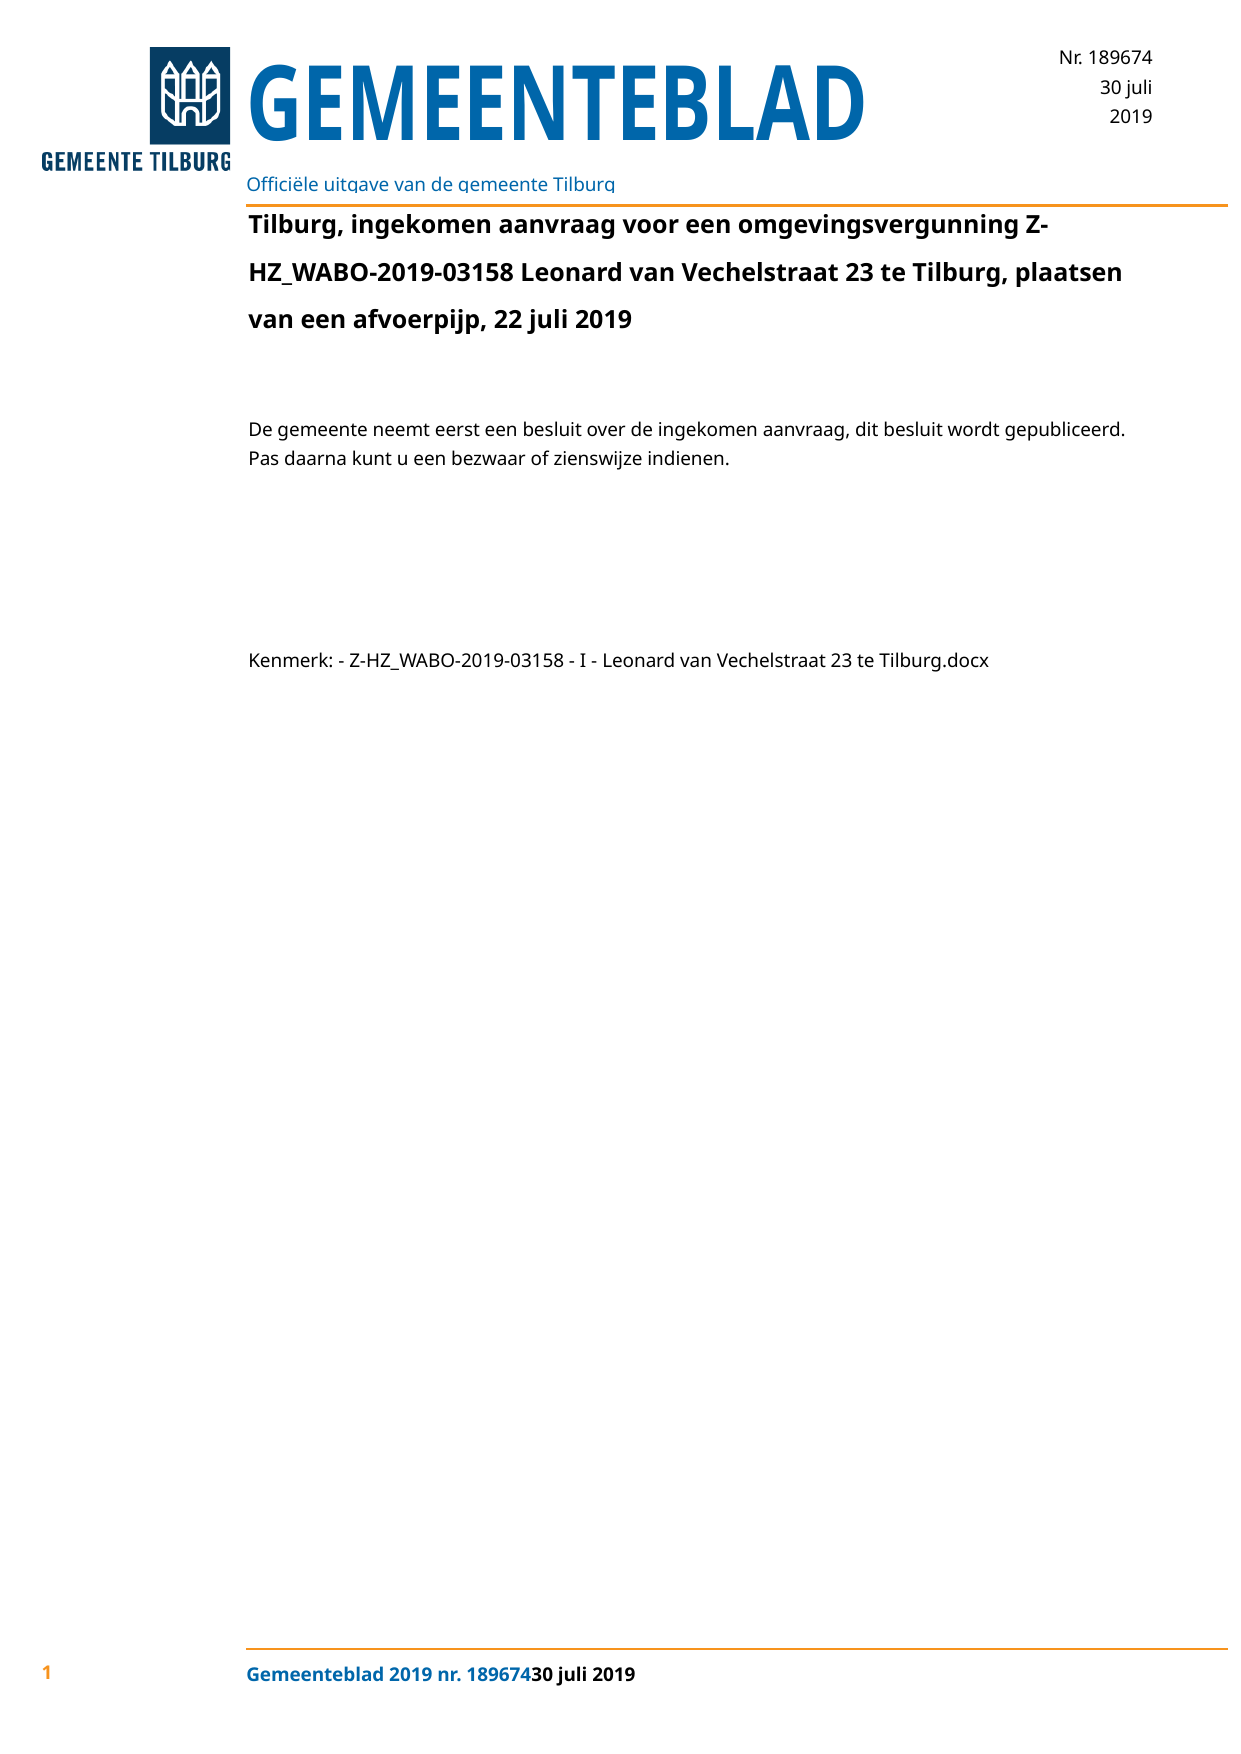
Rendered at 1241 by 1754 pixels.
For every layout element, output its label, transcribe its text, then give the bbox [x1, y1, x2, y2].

text De gemeente neemt eerst een besluit over de ingekomen aanvraag, dit besluit wordt gepubliceerd. Pas daarna kunt u een bezwaar of zienswijze indienen. [248, 416, 1152, 471]
text Kenmerk: - Z-HZ_WABO-2019-03158 - I - Leonard van Vechelstraat 23 te Tilburg.docx [248, 647, 1152, 673]
text Tilburg, ingekomen aanvraag voor een omgevingsvergunning Z-HZ_WABO-2019-03158 Leonard van Vechelstraat 23 te Tilburg, plaatsen van een afvoerpijp, 22 juli 2019 [248, 207, 1152, 336]
picture [41, 47, 231, 172]
